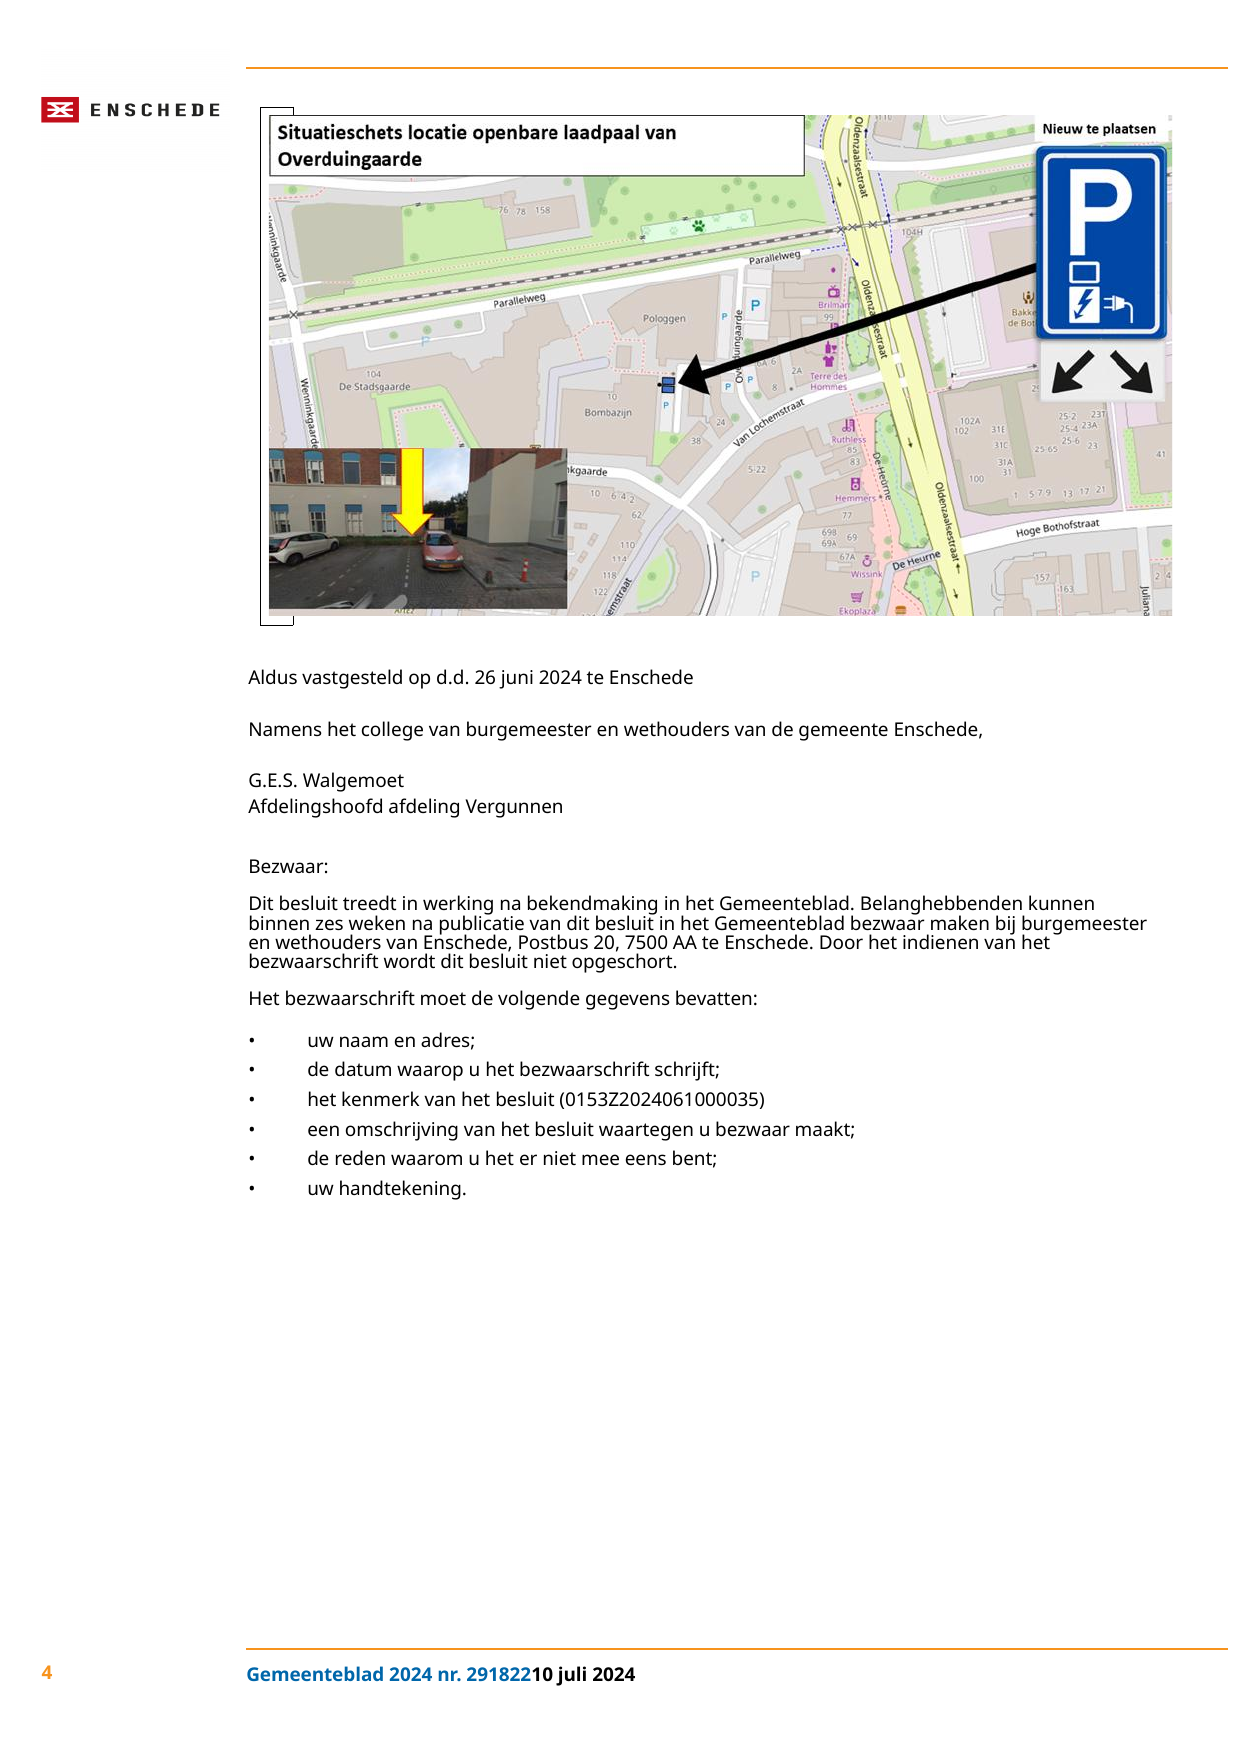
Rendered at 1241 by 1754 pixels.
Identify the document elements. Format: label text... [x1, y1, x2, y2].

text Aldus vastgesteld op d.d. 26 juni 2024 te Enschede [248, 664, 1152, 690]
text Dit besluit treedt in werking na bekendmaking in het Gemeenteblad. Belanghebbenden kunnen binnen zes weken na publicatie van dit besluit in het Gemeenteblad bezwaar maken bij burgemeester en wethouders van Enschede, Postbus 20, 7500 AA te Enschede. Door het indienen van het bezwaarschrift wordt dit besluit niet opgeschort. [248, 895, 1152, 972]
picture [268, 115, 1173, 616]
text Het bezwaarschrift moet de volgende gegevens bevatten: [248, 990, 1152, 1009]
text Afdelingshoofd afdeling Vergunnen [248, 793, 1152, 819]
text G.E.S. Walgemoet [248, 767, 1152, 793]
list het kenmerk van het besluit (0153Z2024061000035) [248, 1086, 1152, 1112]
list uw handtekening. [248, 1175, 1152, 1201]
text Bezwaar: [248, 858, 1152, 878]
list de reden waarom u het er niet mee eens bent; [248, 1145, 1152, 1171]
list uw naam en adres; [248, 1027, 1152, 1053]
list de datum waarop u het bezwaarschrift schrijft; [248, 1057, 1152, 1082]
text Namens het college van burgemeester en wethouders van de gemeente Enschede, [248, 716, 1152, 742]
list een omschrijving van het besluit waartegen u bezwaar maakt; [248, 1116, 1152, 1142]
picture [41, 47, 231, 172]
